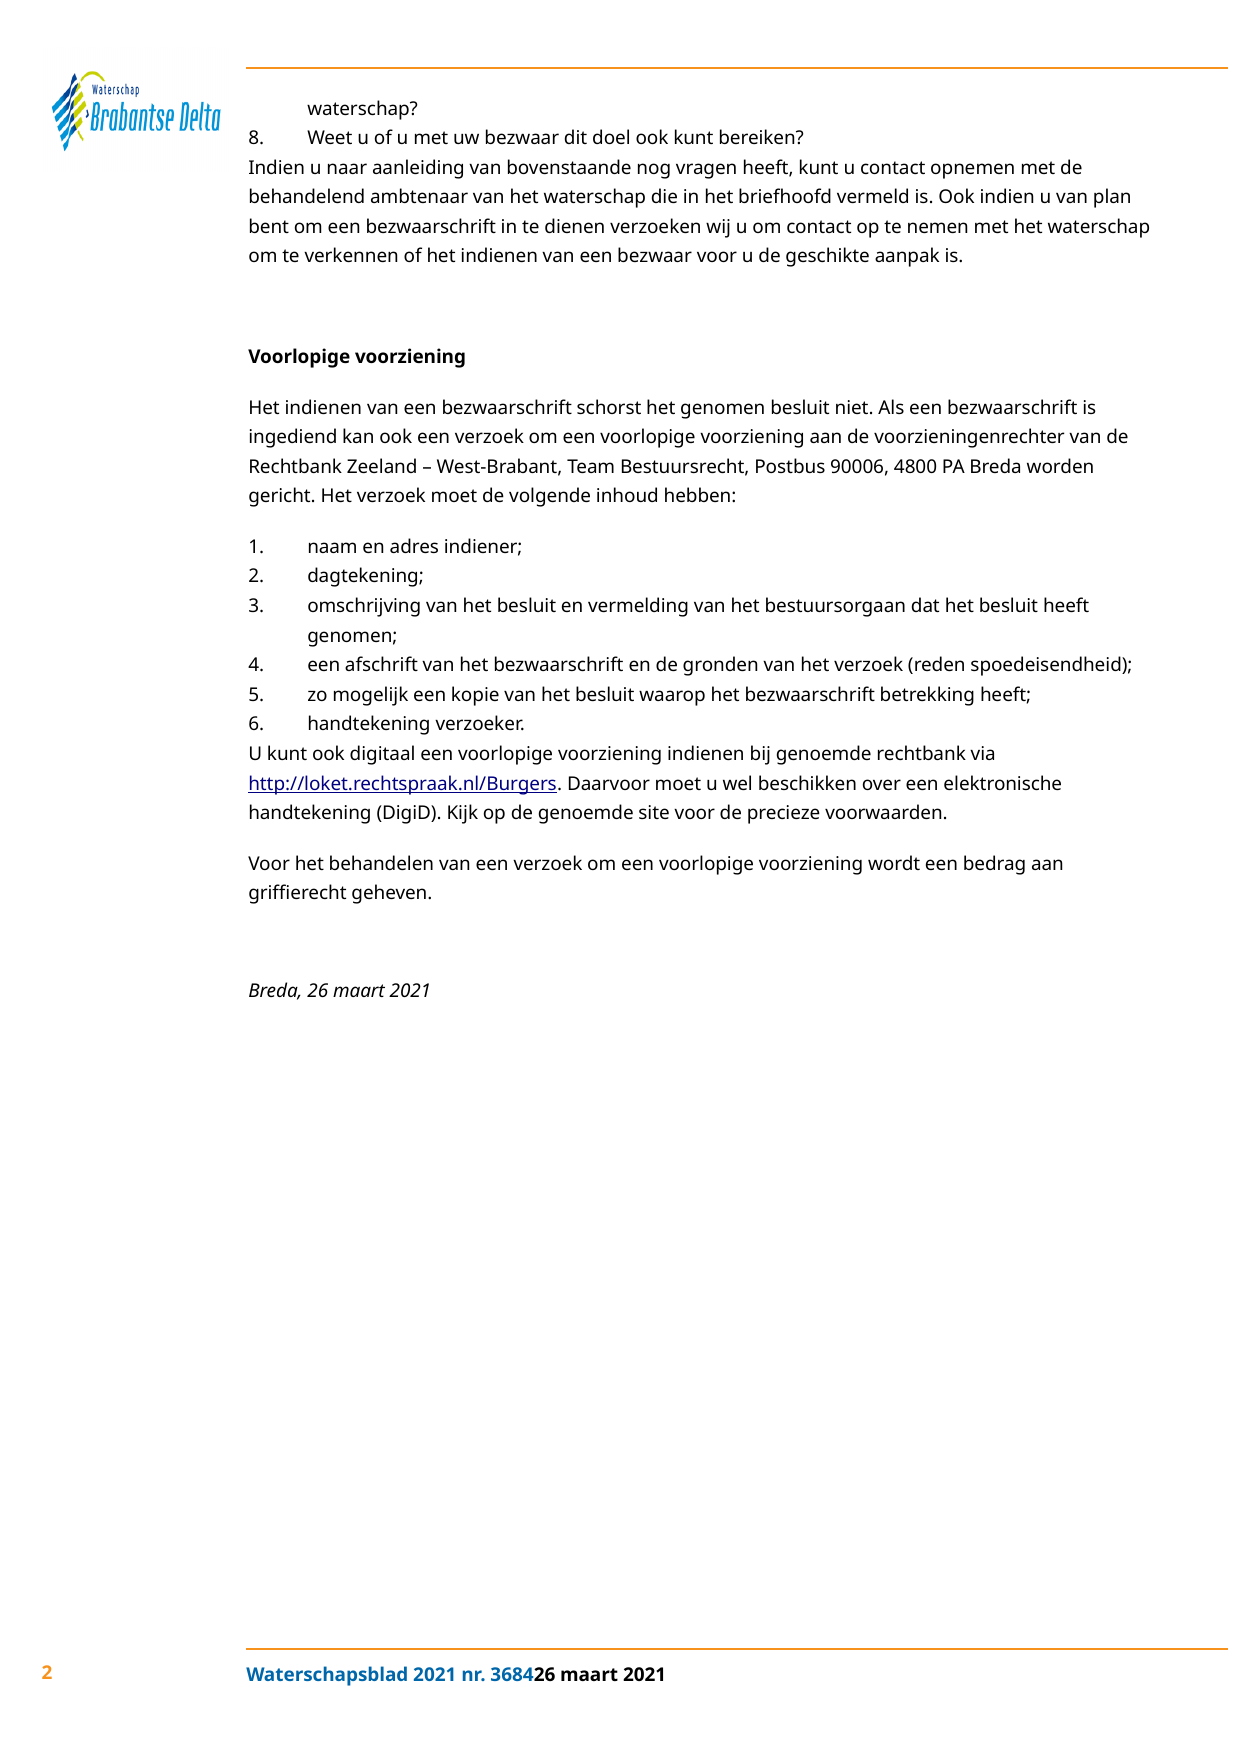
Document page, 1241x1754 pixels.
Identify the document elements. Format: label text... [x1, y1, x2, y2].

list zo mogelijk een kopie van het besluit waarop het bezwaarschrift betrekking heeft; [248, 681, 1152, 707]
list een afschrift van het bezwaarschrift en de gronden van het verzoek (reden spoedeisendheid); [248, 651, 1152, 677]
text U kunt ook digitaal een voorlopige voorziening indienen bij genoemde rechtbank via http://loket.rechtspraak.nl/Burgers. Daarvoor moet u wel beschikken over een elektronische handtekening (DigiD). Kijk op de genoemde site voor de precieze voorwaarden. [248, 740, 1152, 825]
picture [41, 47, 231, 172]
list dagtekening; [248, 563, 1152, 588]
text Voor het behandelen van een verzoek om een voorlopige voorziening wordt een bedrag aan griffierecht geheven. [248, 850, 1152, 905]
list handtekening verzoeker. [248, 711, 1152, 736]
list waterschap? [248, 95, 1152, 121]
text Voorlopige voorziening [248, 343, 1152, 369]
text Het indienen van een bezwaarschrift schorst het genomen besluit niet. Als een bezwaarschrift is ingediend kan ook een verzoek om een voorlopige voorziening aan de voorzieningenrechter van de Rechtbank Zeeland – West-Brabant, Team Bestuursrecht, Postbus 90006, 4800 PA Breda worden gericht. Het verzoek moet de volgende inhoud hebben: [248, 394, 1152, 508]
list Weet u of u met uw bezwaar dit doel ook kunt bereiken? [248, 124, 1152, 150]
list naam en adres indiener; [248, 533, 1152, 559]
text Breda, 26 maart 2021 [248, 978, 1152, 1003]
text Indien u naar aanleiding van bovenstaande nog vragen heeft, kunt u contact opnemen met de behandelend ambtenaar van het waterschap die in het briefhoofd vermeld is. Ook indien u van plan bent om een bezwaarschrift in te dienen verzoeken wij u om contact op te nemen met het waterschap om te verkennen of het indienen van een bezwaar voor u de geschikte aanpak is. [248, 154, 1152, 268]
list omschrijving van het besluit en vermelding van het bestuursorgaan dat het besluit heeft genomen; [248, 592, 1152, 648]
